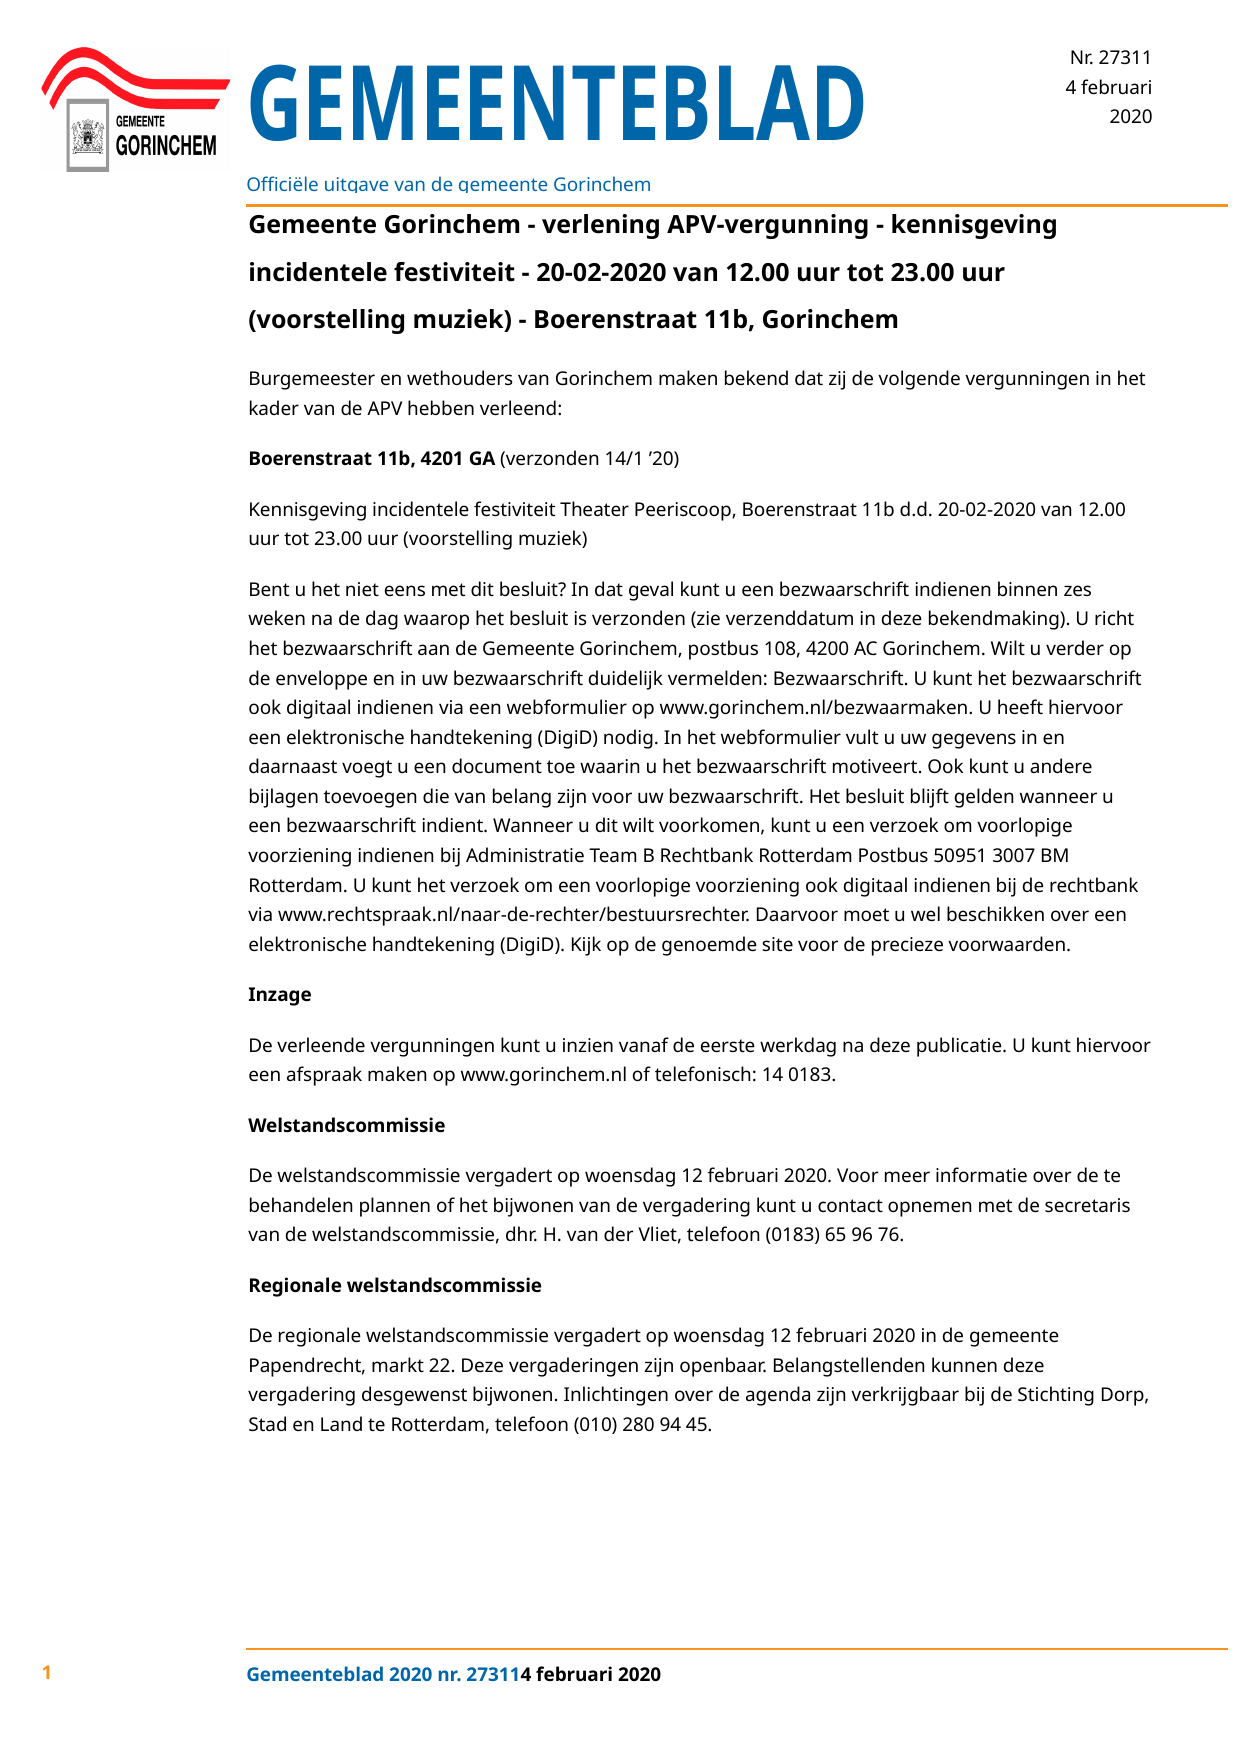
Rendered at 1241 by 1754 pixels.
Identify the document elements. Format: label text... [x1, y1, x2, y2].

text Bent u het niet eens met dit besluit? In dat geval kunt u een bezwaarschrift indienen binnen zes weken na de dag waarop het besluit is verzonden (zie verzenddatum in deze bekendmaking). U richt het bezwaarschrift aan de Gemeente Gorinchem, postbus 108, 4200 AC Gorinchem. Wilt u verder op de enveloppe en in uw bezwaarschrift duidelijk vermelden: Bezwaarschrift. U kunt het bezwaarschrift ook digitaal indienen via een webformulier op www.gorinchem.nl/bezwaarmaken. U heeft hiervoor een elektronische handtekening (DigiD) nodig. In het webformulier vult u uw gegevens in en daarnaast voegt u een document toe waarin u het bezwaarschrift motiveert. Ook kunt u andere bijlagen toevoegen die van belang zijn voor uw bezwaarschrift. Het besluit blijft gelden wanneer u een bezwaarschrift indient. Wanneer u dit wilt voorkomen, kunt u een verzoek om voorlopige voorziening indienen bij Administratie Team B Rechtbank Rotterdam Postbus 50951 3007 BM Rotterdam. U kunt het verzoek om een voorlopige voorziening ook digitaal indienen bij de rechtbank via www.rechtspraak.nl/naar-de-rechter/bestuursrechter. Daarvoor moet u wel beschikken over een elektronische handtekening (DigiD). Kijk op de genoemde site voor de precieze voorwaarden. [248, 576, 1152, 957]
text Regionale welstandscommissie [248, 1272, 1152, 1297]
text Gemeente Gorinchem - verlening APV-vergunning - kennisgeving incidentele festiviteit - 20-02-2020 van 12.00 uur tot 23.00 uur (voorstelling muziek) - Boerenstraat 11b, Gorinchem [248, 207, 1152, 336]
text De regionale welstandscommissie vergadert op woensdag 12 februari 2020 in de gemeente Papendrecht, markt 22. Deze vergaderingen zijn openbaar. Belangstellenden kunnen deze vergadering desgewenst bijwonen. Inlichtingen over de agenda zijn verkrijgbaar bij de Stichting Dorp, Stad en Land te Rotterdam, telefoon (010) 280 94 45. [248, 1322, 1152, 1437]
text Welstandscommissie [248, 1112, 1152, 1137]
text Boerenstraat 11b, 4201 GA (verzonden 14/1 ’20) [248, 446, 1152, 471]
text Burgemeester en wethouders van Gorinchem maken bekend dat zij de volgende vergunningen in het kader van de APV hebben verleend: [248, 366, 1152, 421]
text De welstandscommissie vergadert op woensdag 12 februari 2020. Voor meer informatie over de te behandelen plannen of het bijwonen van de vergadering kunt u contact opnemen met de secretaris van de welstandscommissie, dhr. H. van der Vliet, telefoon (0183) 65 96 76. [248, 1162, 1152, 1247]
text Kennisgeving incidentele festiviteit Theater Peeriscoop, Boerenstraat 11b d.d. 20-02-2020 van 12.00 uur tot 23.00 uur (voorstelling muziek) [248, 496, 1152, 551]
text Inzage [248, 981, 1152, 1007]
picture [41, 47, 231, 172]
text De verleende vergunningen kunt u inzien vanaf de eerste werkdag na deze publicatie. U kunt hiervoor een afspraak maken op www.gorinchem.nl of telefonisch: 14 0183. [248, 1032, 1152, 1087]
